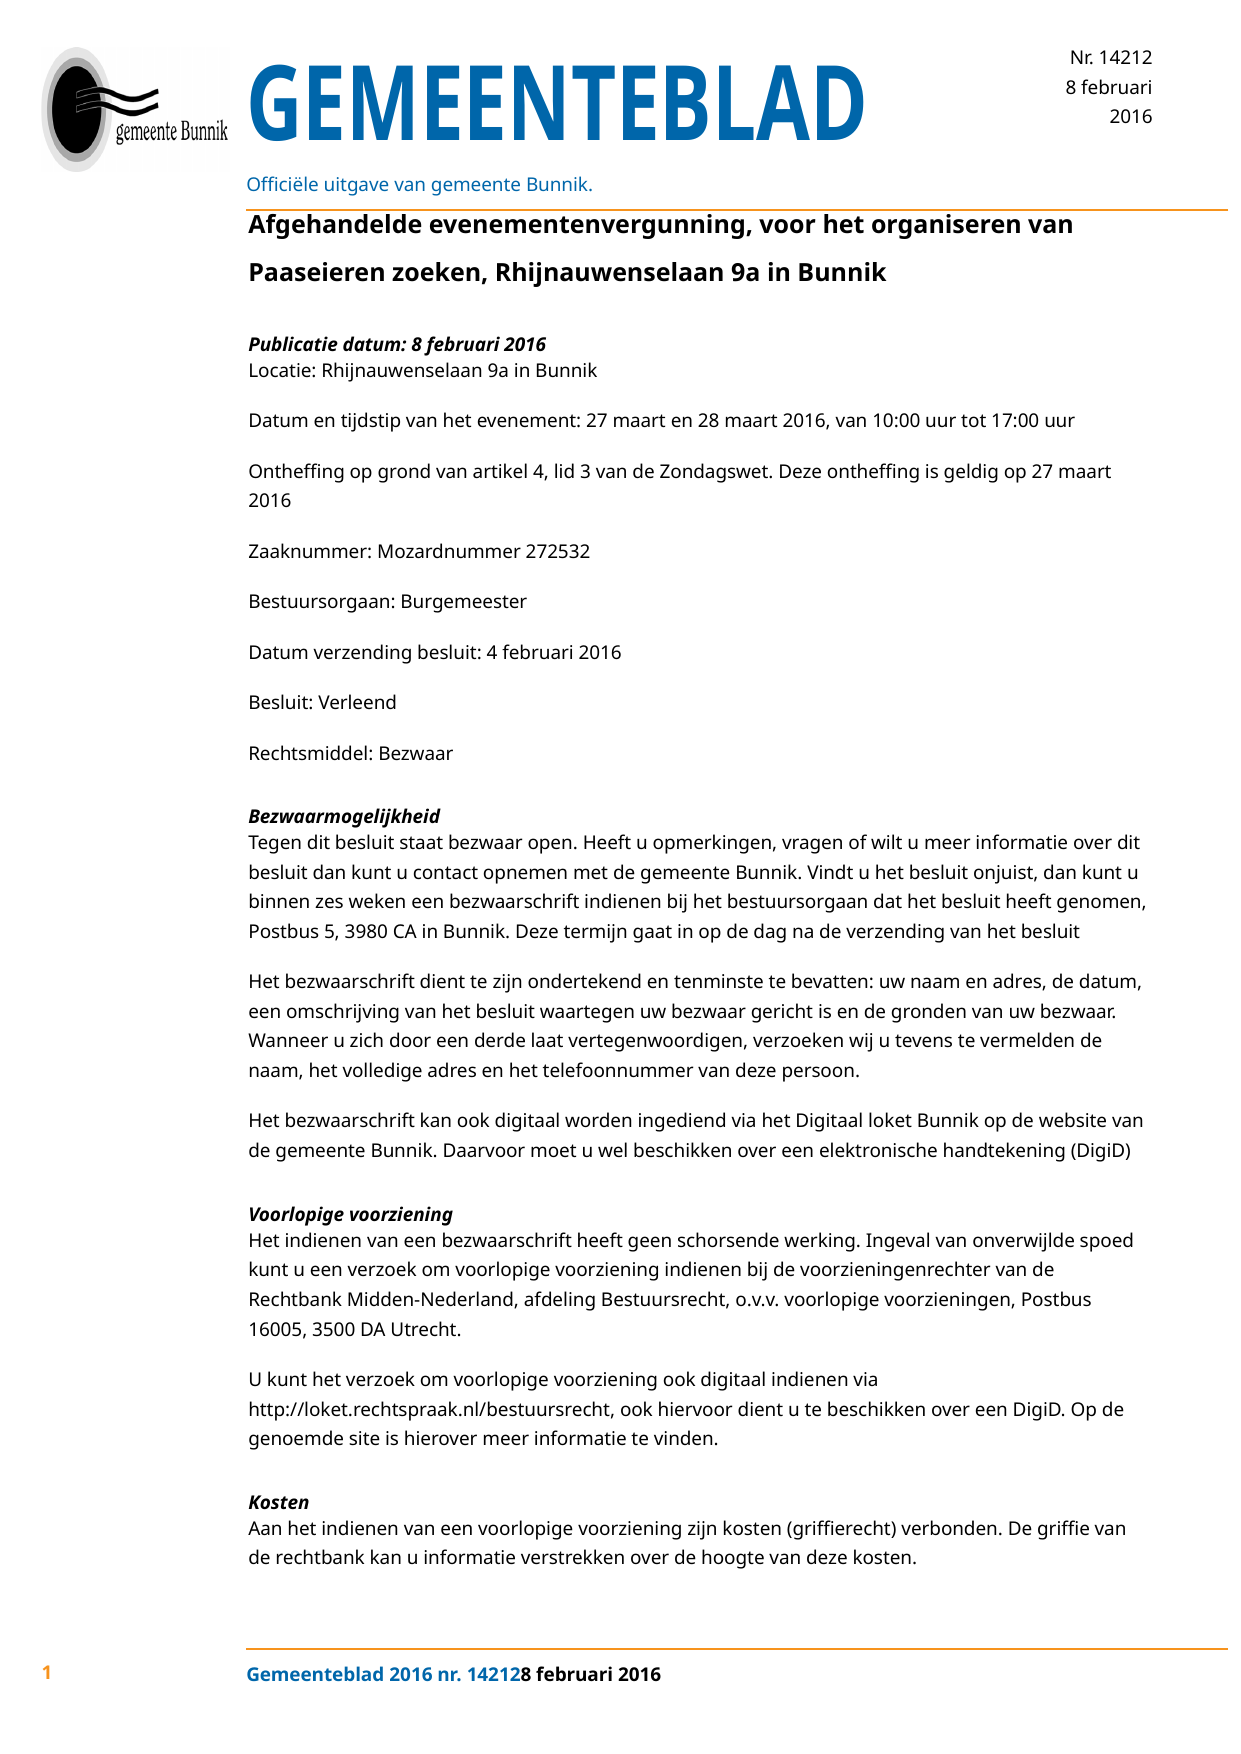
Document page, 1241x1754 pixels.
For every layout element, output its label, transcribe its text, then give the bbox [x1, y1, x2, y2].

text Datum en tijdstip van het evenement: 27 maart en 28 maart 2016, van 10:00 uur tot 17:00 uur [248, 408, 1152, 433]
text Het indienen van een bezwaarschrift heeft geen schorsende werking. Ingeval van onverwijlde spoed kunt u een verzoek om voorlopige voorziening indienen bij de voorzieningenrechter van de Rechtbank Midden-Nederland, afdeling Bestuursrecht, o.v.v. voorlopige voorzieningen, Postbus 16005, 3500 DA Utrecht. [248, 1227, 1152, 1341]
picture [41, 47, 231, 172]
text Besluit: Verleend [248, 689, 1152, 715]
text Rechtsmiddel: Bezwaar [248, 740, 1152, 765]
text Locatie: Rhijnauwenselaan 9a in Bunnik [248, 357, 1152, 383]
text U kunt het verzoek om voorlopige voorziening ook digitaal indienen via http://loket.rechtspraak.nl/bestuursrecht, ook hiervoor dient u te beschikken over een DigiD. Op de genoemde site is hierover meer informatie te vinden. [248, 1366, 1152, 1451]
text Datum verzending besluit: 4 februari 2016 [248, 639, 1152, 664]
text Bezwaarmogelijkheid [248, 804, 1152, 829]
text Voorlopige voorziening [248, 1201, 1152, 1227]
text Aan het indienen van een voorlopige voorziening zijn kosten (griffierecht) verbonden. De griffie van de rechtbank kan u informatie verstrekken over de hoogte van deze kosten. [248, 1515, 1152, 1570]
text Het bezwaarschrift dient te zijn ondertekend en tenminste te bevatten: uw naam en adres, de datum, een omschrijving van het besluit waartegen uw bezwaar gericht is en de gronden van uw bezwaar. Wanneer u zich door een derde laat vertegenwoordigen, verzoeken wij u tevens te vermelden de naam, het volledige adres en het telefoonnummer van deze persoon. [248, 968, 1152, 1083]
text Publicatie datum: 8 februari 2016 [248, 331, 1152, 357]
text Kosten [248, 1489, 1152, 1515]
text Zaaknummer: Mozardnummer 272532 [248, 538, 1152, 564]
text Het bezwaarschrift kan ook digitaal worden ingediend via het Digitaal loket Bunnik op de website van de gemeente Bunnik. Daarvoor moet u wel beschikken over een elektronische handtekening (DigiD) [248, 1108, 1152, 1163]
text Bestuursorgaan: Burgemeester [248, 588, 1152, 614]
text Afgehandelde evenementenvergunning, voor het organiseren van Paaseieren zoeken, Rhijnauwenselaan 9a in Bunnik [248, 211, 1152, 288]
text Tegen dit besluit staat bezwaar open. Heeft u opmerkingen, vragen of wilt u meer informatie over dit besluit dan kunt u contact opnemen met de gemeente Bunnik. Vindt u het besluit onjuist, dan kunt u binnen zes weken een bezwaarschrift indienen bij het bestuursorgaan dat het besluit heeft genomen, Postbus 5, 3980 CA in Bunnik. Deze termijn gaat in op de dag na de verzending van het besluit [248, 829, 1152, 944]
text Ontheffing op grond van artikel 4, lid 3 van de Zondagswet. Deze ontheffing is geldig op 27 maart 2016 [248, 458, 1152, 513]
